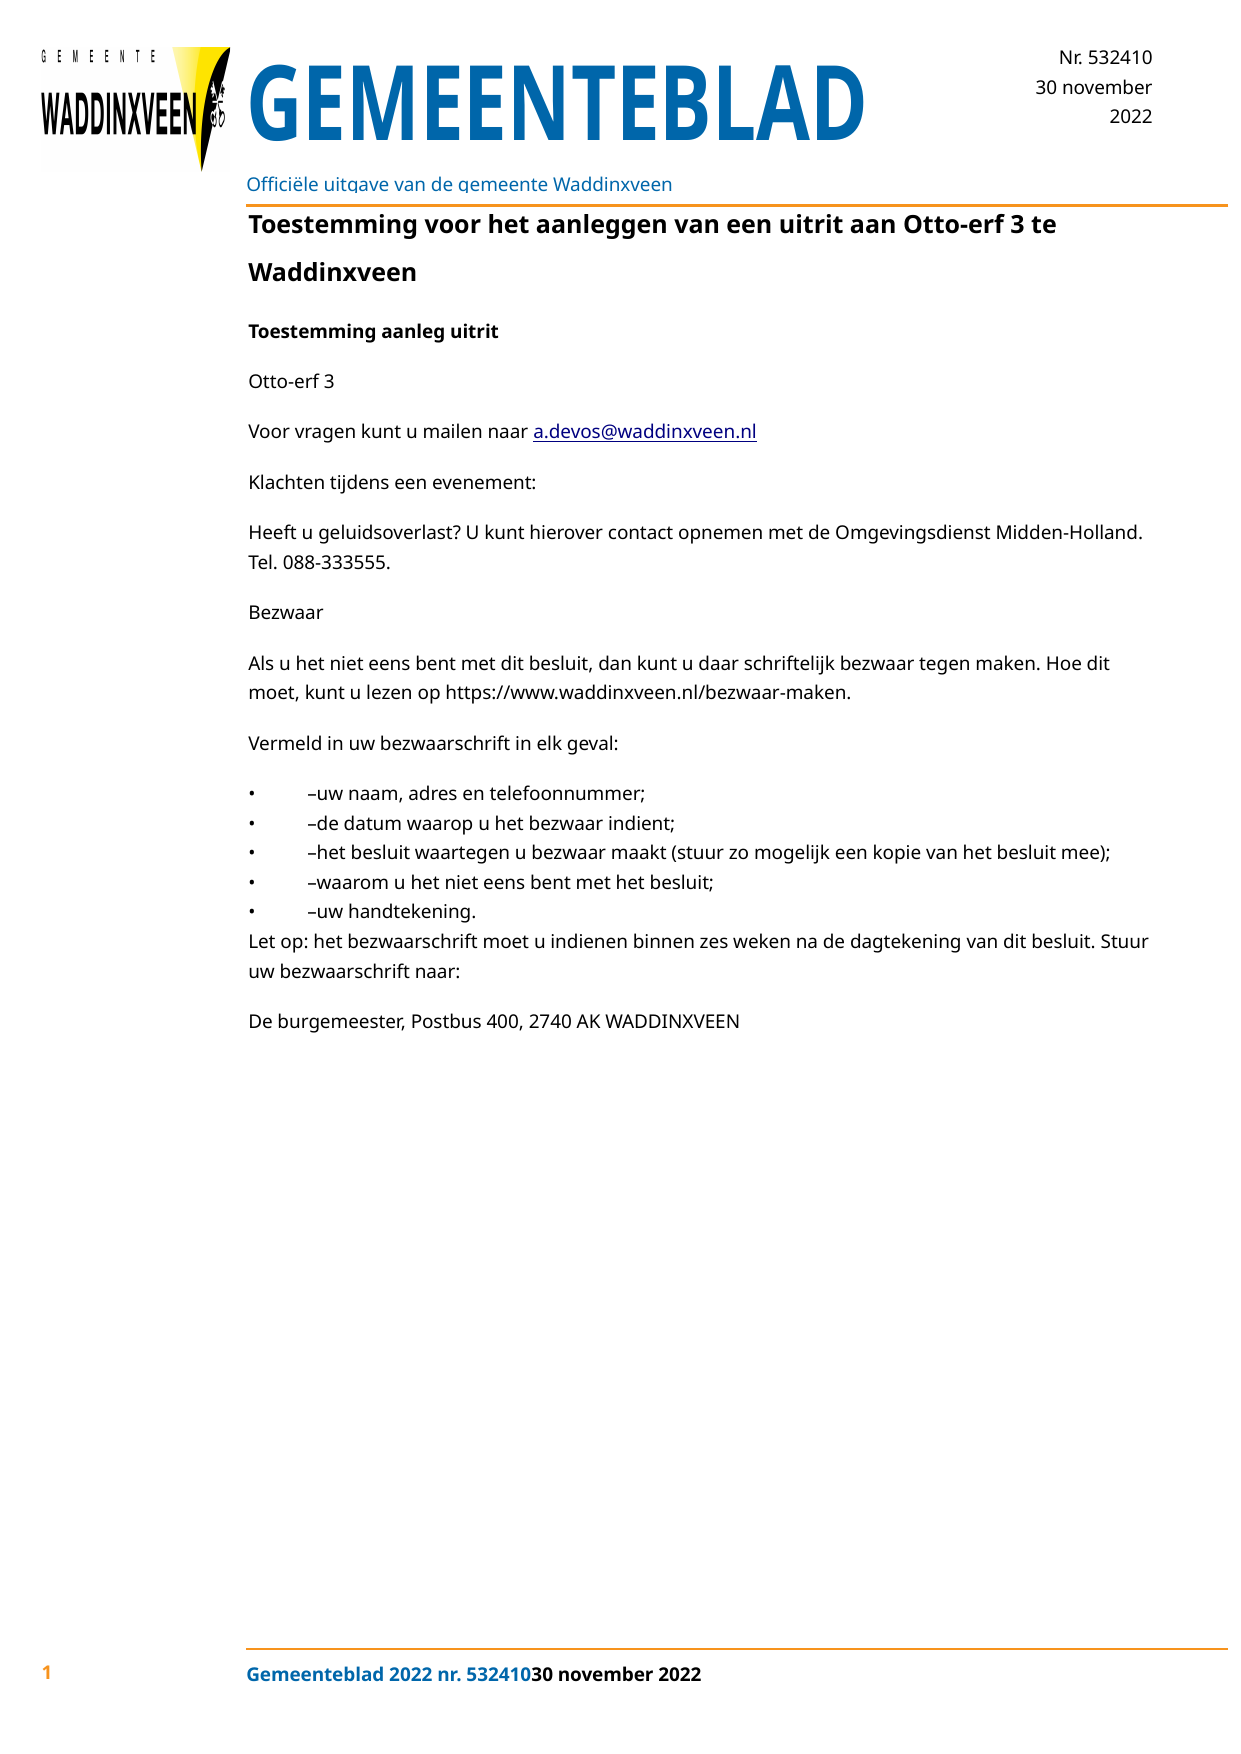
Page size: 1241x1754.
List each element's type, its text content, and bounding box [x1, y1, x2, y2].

text Heeft u geluidsoverlast? U kunt hierover contact opnemen met de Omgevingsdienst Midden-Holland. Tel. 088-333555. [248, 519, 1152, 575]
text Bezwaar [248, 599, 1152, 625]
text Voor vragen kunt u mailen naar a.devos@waddinxveen.nl [248, 419, 1152, 444]
text Als u het niet eens bent met dit besluit, dan kunt u daar schriftelijk bezwaar tegen maken. Hoe dit moet, kunt u lezen op https://www.waddinxveen.nl/bezwaar-maken. [248, 650, 1152, 705]
picture [41, 47, 231, 172]
list –uw handtekening. [248, 899, 1152, 924]
text Klachten tijdens een evenement: [248, 469, 1152, 495]
text Vermeld in uw bezwaarschrift in elk geval: [248, 730, 1152, 756]
list –het besluit waartegen u bezwaar maakt (stuur zo mogelijk een kopie van het besluit mee); [248, 839, 1152, 865]
text Toestemming aanleg uitrit [248, 318, 1152, 344]
list –uw naam, adres en telefoonnummer; [248, 780, 1152, 806]
text Let op: het bezwaarschrift moet u indienen binnen zes weken na de dagtekening van dit besluit. Stuur uw bezwaarschrift naar: [248, 928, 1152, 984]
text De burgemeester, Postbus 400, 2740 AK WADDINXVEEN [248, 1008, 1152, 1034]
text Otto-erf 3 [248, 368, 1152, 394]
text Toestemming voor het aanleggen van een uitrit aan Otto-erf 3 te Waddinxveen [248, 207, 1152, 288]
list –de datum waarop u het bezwaar indient; [248, 810, 1152, 836]
list –waarom u het niet eens bent met het besluit; [248, 869, 1152, 895]
